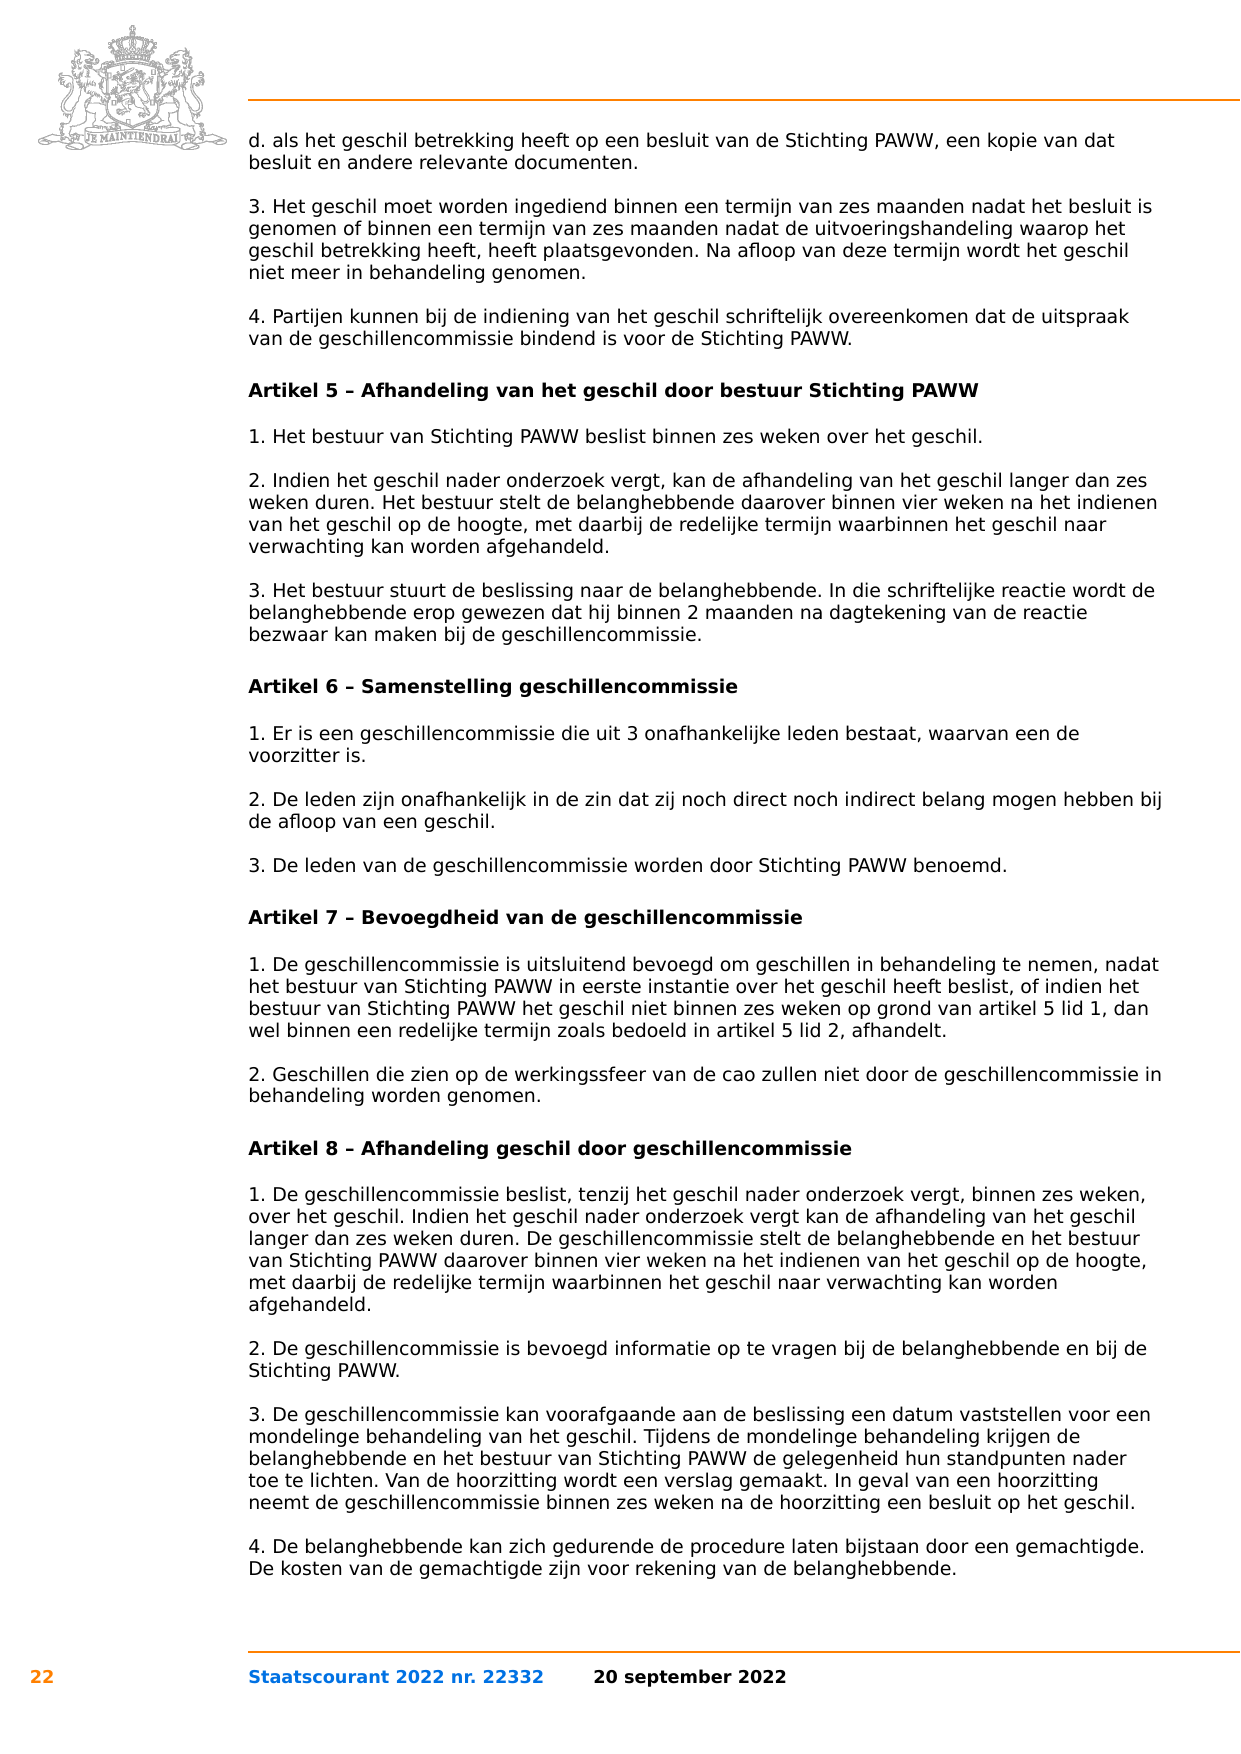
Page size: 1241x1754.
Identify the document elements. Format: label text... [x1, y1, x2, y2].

text 2. De leden zijn onafhankelijk in de zin dat zij noch direct noch indirect belang mogen hebben bij de afloop van een geschil. [248, 789, 1163, 833]
text 1. Er is een geschillencommissie die uit 3 onafhankelijke leden bestaat, waarvan een de voorzitter is. [248, 723, 1163, 767]
text 2. De geschillencommissie is bevoegd informatie op te vragen bij de belanghebbende en bij de Stichting PAWW. [248, 1338, 1163, 1382]
subtitle Artikel 7 – Bevoegdheid van de geschillencommissie [248, 907, 1163, 929]
text 3. Het bestuur stuurt de beslissing naar de belanghebbende. In die schriftelijke reactie wordt de belanghebbende erop gewezen dat hij binnen 2 maanden na dagtekening van de reactie bezwaar kan maken bij de geschillencommissie. [248, 580, 1163, 646]
text 4. De belanghebbende kan zich gedurende de procedure laten bijstaan door een gemachtigde. De kosten van de gemachtigde zijn voor rekening van de belanghebbende. [248, 1536, 1163, 1580]
text d. als het geschil betrekking heeft op een besluit van de Stichting PAWW, een kopie van dat besluit en andere relevante documenten. [248, 130, 1163, 174]
subtitle Artikel 5 – Afhandeling van het geschil door bestuur Stichting PAWW [248, 379, 1163, 401]
text 2. Indien het geschil nader onderzoek vergt, kan de afhandeling van het geschil langer dan zes weken duren. Het bestuur stelt de belanghebbende daarover binnen vier weken na het indienen van het geschil op de hoogte, met daarbij de redelijke termijn waarbinnen het geschil naar verwachting kan worden afgehandeld. [248, 470, 1163, 558]
subtitle Artikel 8 – Afhandeling geschil door geschillencommissie [248, 1137, 1163, 1159]
picture [38, 25, 227, 150]
text 1. De geschillencommissie beslist, tenzij het geschil nader onderzoek vergt, binnen zes weken, over het geschil. Indien het geschil nader onderzoek vergt kan de afhandeling van het geschil langer dan zes weken duren. De geschillencommissie stelt de belanghebbende en het bestuur van Stichting PAWW daarover binnen vier weken na het indienen van het geschil op de hoogte, met daarbij de redelijke termijn waarbinnen het geschil naar verwachting kan worden afgehandeld. [248, 1184, 1163, 1316]
text 1. De geschillencommissie is uitsluitend bevoegd om geschillen in behandeling te nemen, nadat het bestuur van Stichting PAWW in eerste instantie over het geschil heeft beslist, of indien het bestuur van Stichting PAWW het geschil niet binnen zes weken op grond van artikel 5 lid 1, dan wel binnen een redelijke termijn zoals bedoeld in artikel 5 lid 2, afhandelt. [248, 954, 1163, 1042]
text 3. Het geschil moet worden ingediend binnen een termijn van zes maanden nadat het besluit is genomen of binnen een termijn van zes maanden nadat de uitvoeringshandeling waarop het geschil betrekking heeft, heeft plaatsgevonden. Na afloop van deze termijn wordt het geschil niet meer in behandeling genomen. [248, 196, 1163, 284]
text 4. Partijen kunnen bij de indiening van het geschil schriftelijk overeenkomen dat de uitspraak van de geschillencommissie bindend is voor de Stichting PAWW. [248, 306, 1163, 349]
subtitle Artikel 6 – Samenstelling geschillencommissie [248, 676, 1163, 698]
text 3. De leden van de geschillencommissie worden door Stichting PAWW benoemd. [248, 855, 1163, 877]
text 3. De geschillencommissie kan voorafgaande aan de beslissing een datum vaststellen voor een mondelinge behandeling van het geschil. Tijdens de mondelinge behandeling krijgen de belanghebbende en het bestuur van Stichting PAWW de gelegenheid hun standpunten nader toe te lichten. Van de hoorzitting wordt een verslag gemaakt. In geval van een hoorzitting neemt de geschillencommissie binnen zes weken na de hoorzitting een besluit op het geschil. [248, 1404, 1163, 1514]
text 1. Het bestuur van Stichting PAWW beslist binnen zes weken over het geschil. [248, 426, 1163, 448]
text 2. Geschillen die zien op de werkingssfeer van de cao zullen niet door de geschillencommissie in behandeling worden genomen. [248, 1063, 1163, 1107]
